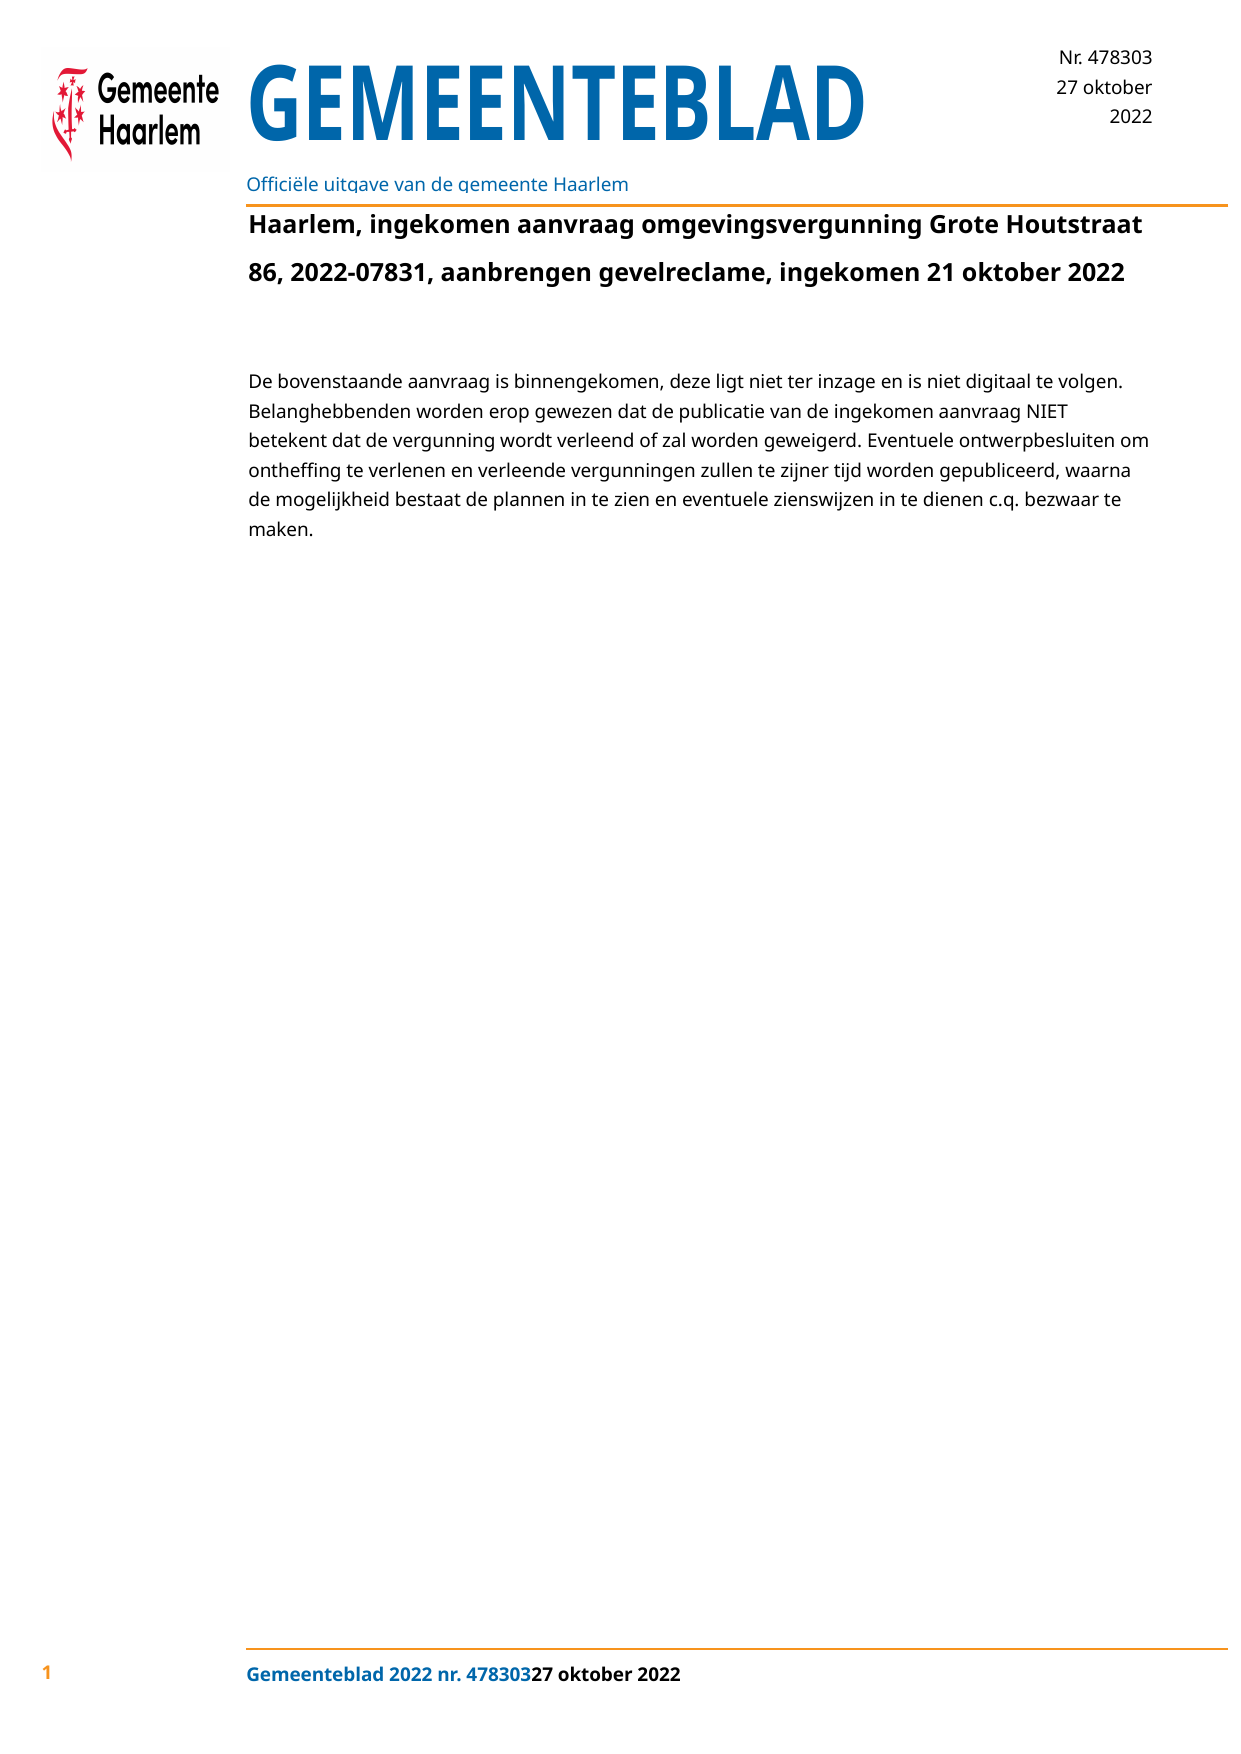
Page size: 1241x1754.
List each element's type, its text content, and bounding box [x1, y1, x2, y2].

text De bovenstaande aanvraag is binnengekomen, deze ligt niet ter inzage en is niet digitaal te volgen. Belanghebbenden worden erop gewezen dat de publicatie van de ingekomen aanvraag NIET betekent dat de vergunning wordt verleend of zal worden geweigerd. Eventuele ontwerpbesluiten om ontheffing te verlenen en verleende vergunningen zullen te zijner tijd worden gepubliceerd, waarna de mogelijkheid bestaat de plannen in te zien en eventuele zienswijzen in te dienen c.q. bezwaar te maken. [248, 368, 1152, 542]
text Haarlem, ingekomen aanvraag omgevingsvergunning Grote Houtstraat 86, 2022-07831, aanbrengen gevelreclame, ingekomen 21 oktober 2022 [248, 207, 1152, 288]
picture [41, 47, 231, 172]
